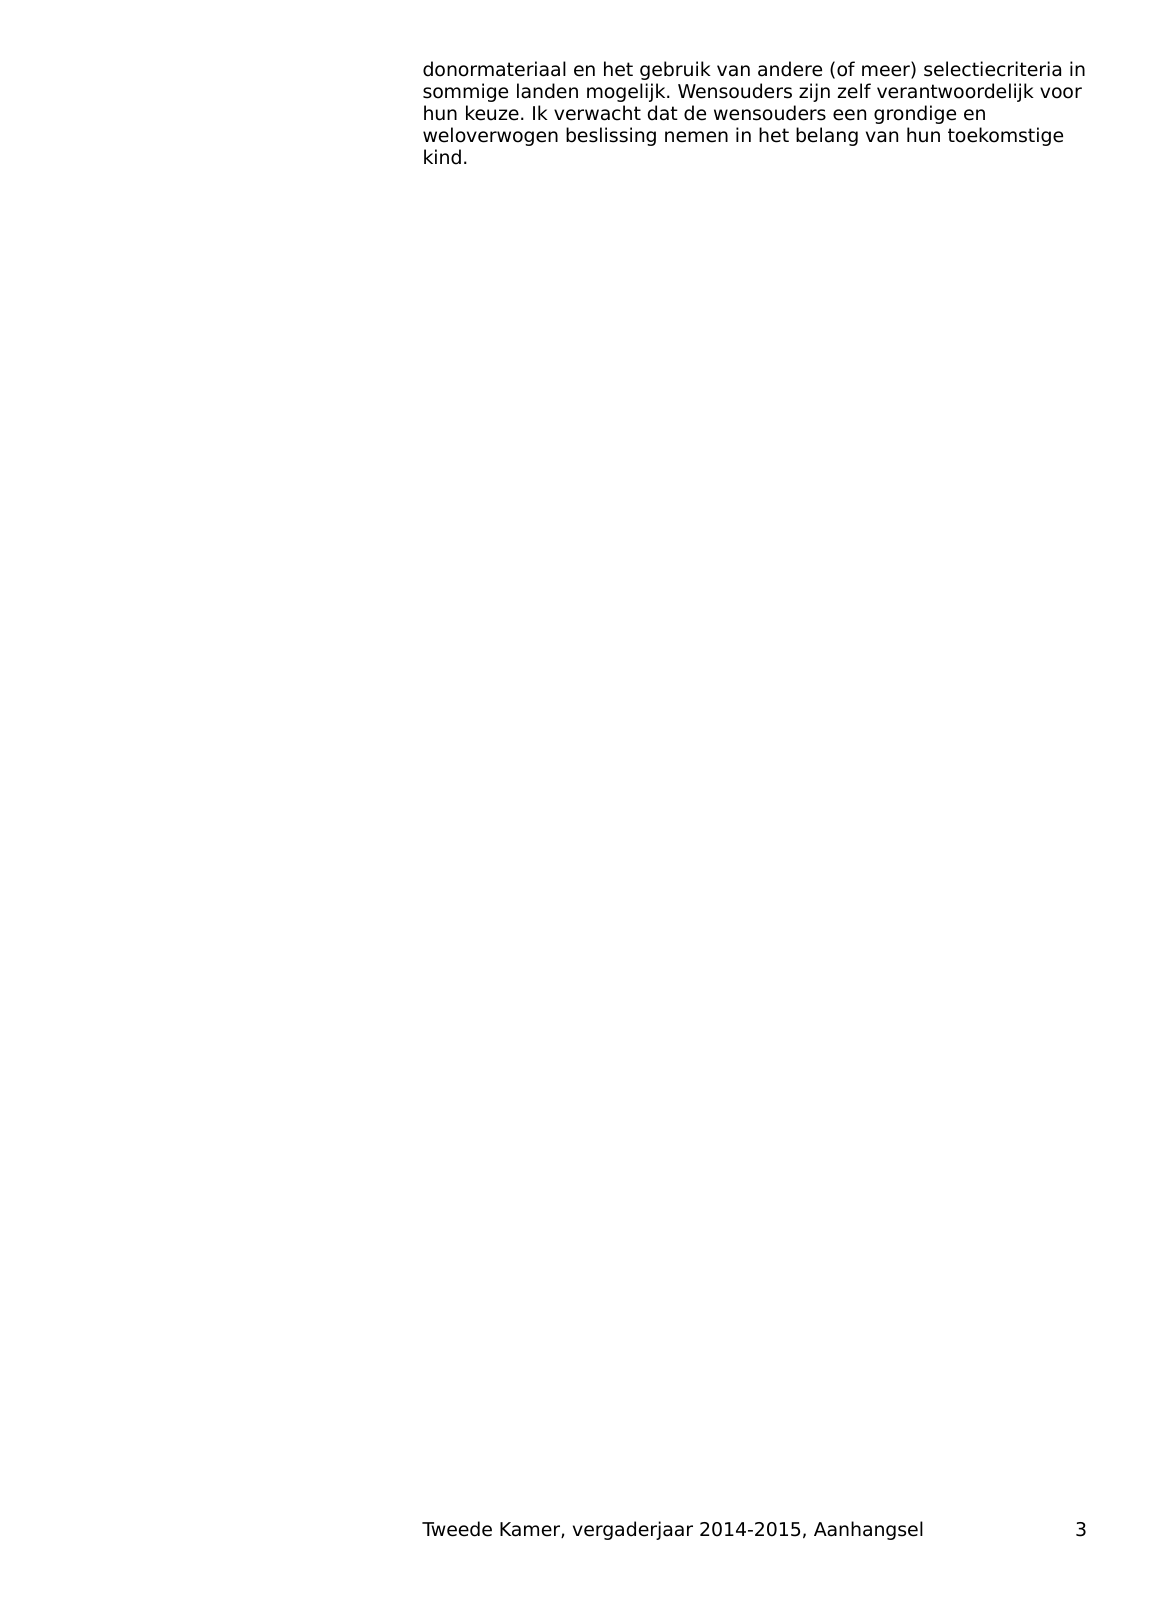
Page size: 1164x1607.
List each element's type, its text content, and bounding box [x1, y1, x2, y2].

text donormateriaal en het gebruik van andere (of meer) selectiecriteria in sommige landen mogelijk. Wensouders zijn zelf verantwoordelijk voor hun keuze. Ik verwacht dat de wensouders een grondige en weloverwogen beslissing nemen in het belang van hun toekomstige kind. [422, 59, 1087, 169]
